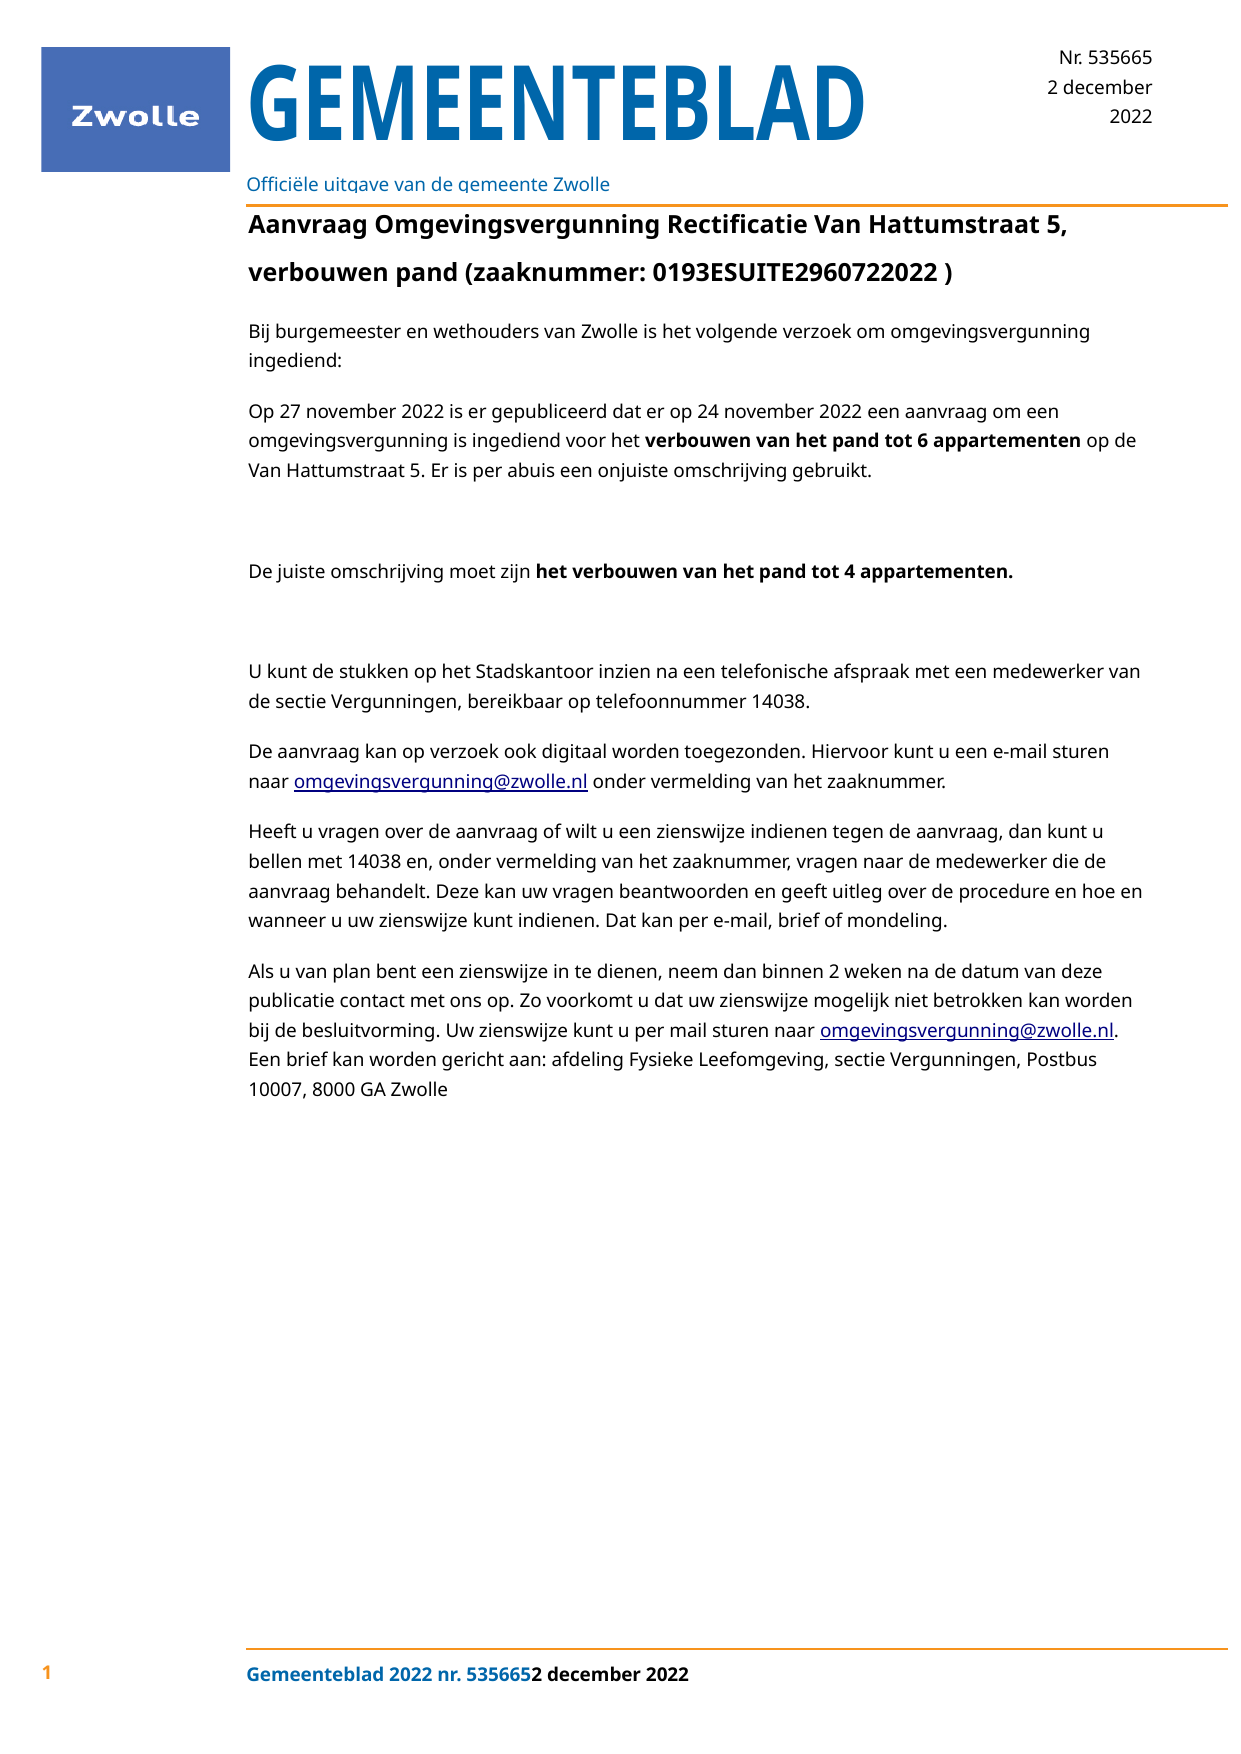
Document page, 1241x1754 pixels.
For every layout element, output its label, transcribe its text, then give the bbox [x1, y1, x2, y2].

text U kunt de stukken op het Stadskantoor inzien na een telefonische afspraak met een medewerker van de sectie Vergunningen, bereikbaar op telefoonnummer 14038. [248, 659, 1152, 714]
text Op 27 november 2022 is er gepubliceerd dat er op 24 november 2022 een aanvraag om een omgevingsvergunning is ingediend voor het verbouwen van het pand tot 6 appartementen op de Van Hattumstraat 5. Er is per abuis een onjuiste omschrijving gebruikt. [248, 398, 1152, 483]
text Als u van plan bent een zienswijze in te dienen, neem dan binnen 2 weken na de datum van deze publicatie contact met ons op. Zo voorkomt u dat uw zienswijze mogelijk niet betrokken kan worden bij de besluitvorming. Uw zienswijze kunt u per mail sturen naar omgevingsvergunning@zwolle.nl. Een brief kan worden gericht aan: afdeling Fysieke Leefomgeving, sectie Vergunningen, Postbus 10007, 8000 GA Zwolle [248, 958, 1152, 1102]
text De aanvraag kan op verzoek ook digitaal worden toegezonden. Hiervoor kunt u een e-mail sturen naar omgevingsvergunning@zwolle.nl onder vermelding van het zaaknummer. [248, 739, 1152, 794]
text Aanvraag Omgevingsvergunning Rectificatie Van Hattumstraat 5, verbouwen pand (zaaknummer: 0193ESUITE2960722022 ) [248, 207, 1152, 288]
text De juiste omschrijving moet zijn het verbouwen van het pand tot 4 appartementen. [248, 558, 1152, 584]
text Bij burgemeester en wethouders van Zwolle is het volgende verzoek om omgevingsvergunning ingediend: [248, 318, 1152, 373]
picture [41, 47, 231, 172]
text Heeft u vragen over de aanvraag of wilt u een zienswijze indienen tegen de aanvraag, dan kunt u bellen met 14038 en, onder vermelding van het zaaknummer, vragen naar de medewerker die de aanvraag behandelt. Deze kan uw vragen beantwoorden en geeft uitleg over de procedure en hoe en wanneer u uw zienswijze kunt indienen. Dat kan per e-mail, brief of mondeling. [248, 819, 1152, 933]
